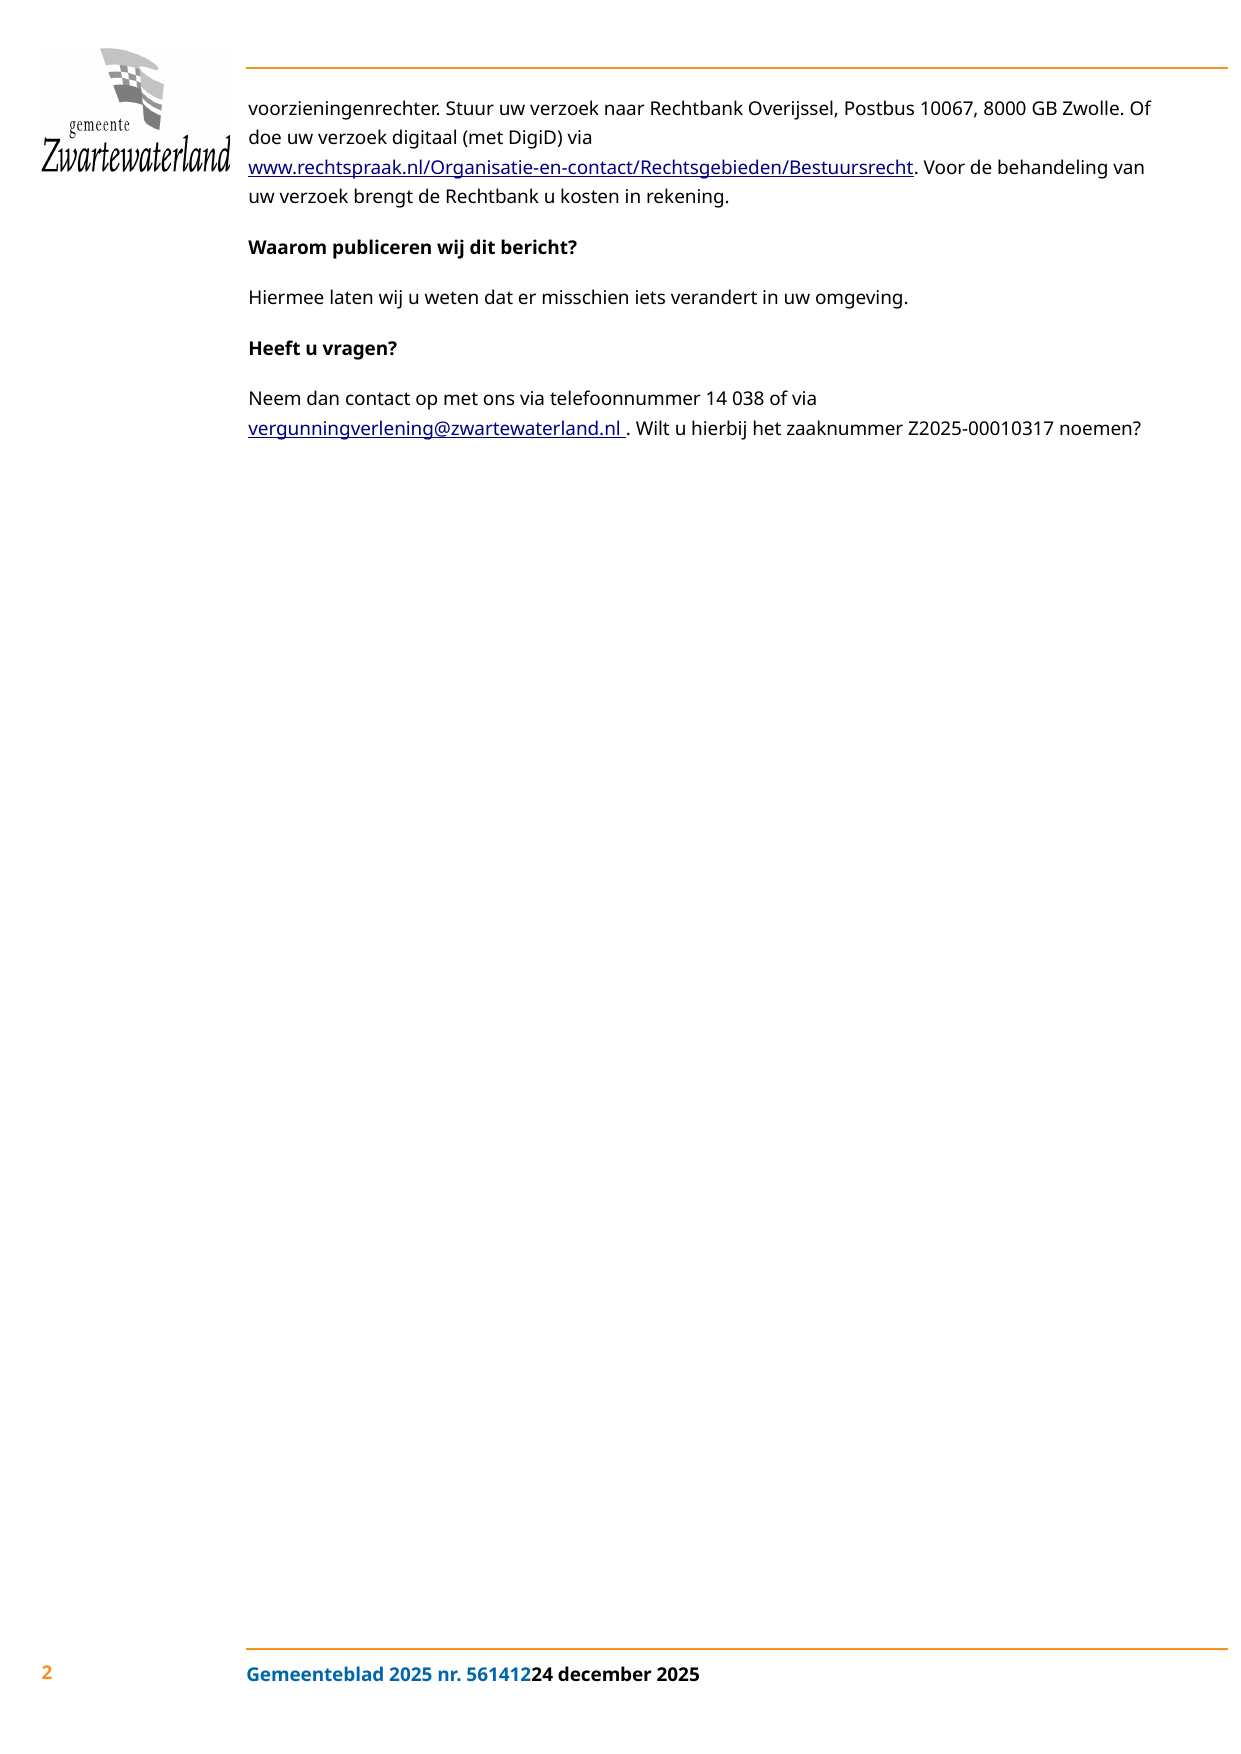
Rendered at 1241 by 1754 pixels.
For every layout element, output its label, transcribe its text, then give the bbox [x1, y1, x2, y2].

text Waarom publiceren wij dit bericht? [248, 234, 1152, 260]
picture [41, 47, 231, 172]
text Heeft u vragen? [248, 335, 1152, 361]
text Hiermee laten wij u weten dat er misschien iets verandert in uw omgeving. [248, 284, 1152, 310]
text Neem dan contact op met ons via telefoonnummer 14 038 of via vergunningverlening@zwartewaterland.nl . Wilt u hierbij het zaaknummer Z2025-00010317 noemen? [248, 385, 1152, 441]
text voorzieningenrechter. Stuur uw verzoek naar Rechtbank Overijssel, Postbus 10067, 8000 GB Zwolle. Of doe uw verzoek digitaal (met DigiD) via www.rechtspraak.nl/Organisatie-en-contact/Rechtsgebieden/Bestuursrecht. Voor de behandeling van uw verzoek brengt de Rechtbank u kosten in rekening. [248, 95, 1152, 209]
